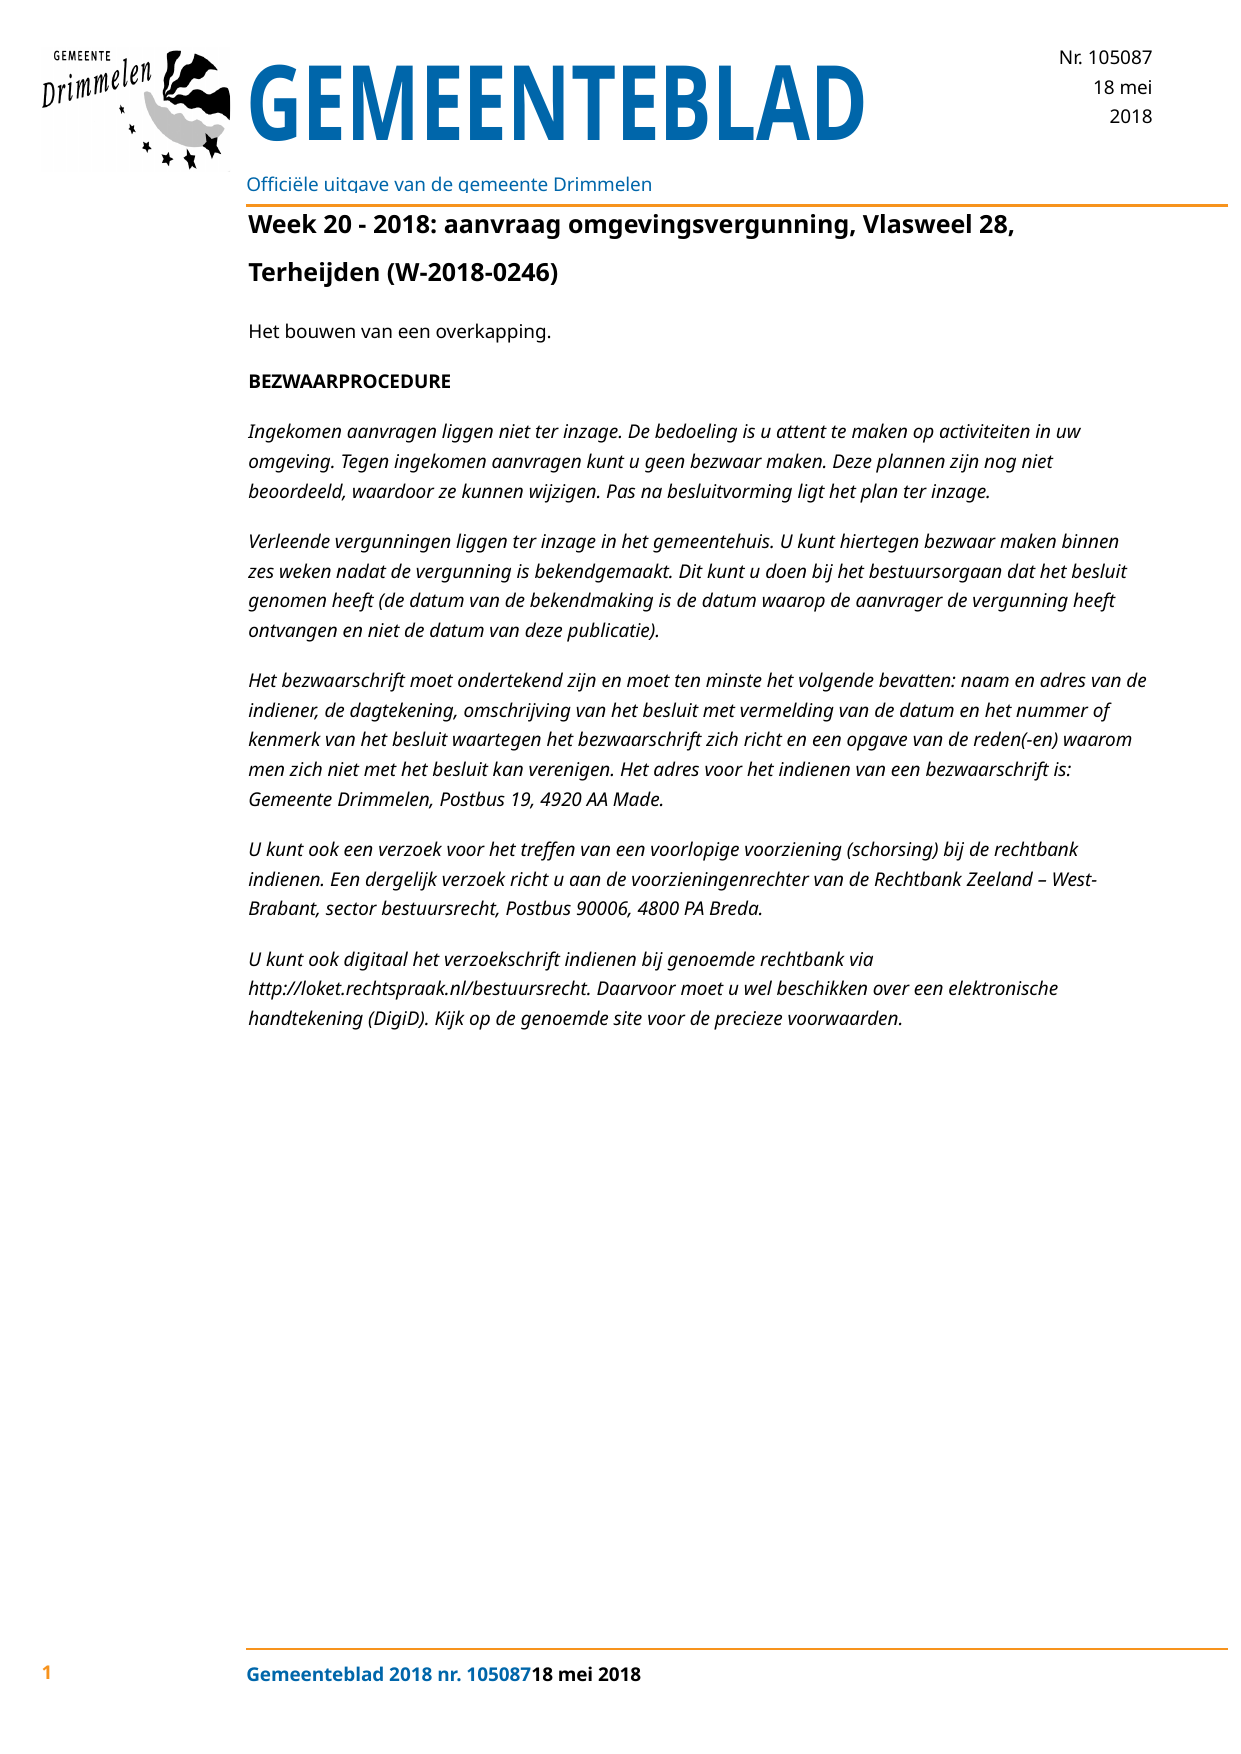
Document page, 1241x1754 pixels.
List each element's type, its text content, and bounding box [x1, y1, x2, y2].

text BEZWAARPROCEDURE [248, 368, 1152, 394]
text U kunt ook een verzoek voor het treffen van een voorlopige voorziening (schorsing) bij de rechtbank indienen. Een dergelijk verzoek richt u aan de voorzieningenrechter van de Rechtbank Zeeland – West-Brabant, sector bestuursrecht, Postbus 90006, 4800 PA Breda. [248, 836, 1152, 921]
text Verleende vergunningen liggen ter inzage in het gemeentehuis. U kunt hiertegen bezwaar maken binnen zes weken nadat de vergunning is bekendgemaakt. Dit kunt u doen bij het bestuursorgaan dat het besluit genomen heeft (de datum van de bekendmaking is de datum waarop de aanvrager de vergunning heeft ontvangen en niet de datum van deze publicatie). [248, 528, 1152, 643]
text Ingekomen aanvragen liggen niet ter inzage. De bedoeling is u attent te maken op activiteiten in uw omgeving. Tegen ingekomen aanvragen kunt u geen bezwaar maken. Deze plannen zijn nog niet beoordeeld, waardoor ze kunnen wijzigen. Pas na besluitvorming ligt het plan ter inzage. [248, 419, 1152, 504]
text Week 20 - 2018: aanvraag omgevingsvergunning, Vlasweel 28, Terheijden (W-2018-0246) [248, 207, 1152, 288]
text U kunt ook digitaal het verzoekschrift indienen bij genoemde rechtbank via http://loket.rechtspraak.nl/bestuursrecht. Daarvoor moet u wel beschikken over een elektronische handtekening (DigiD). Kijk op de genoemde site voor de precieze voorwaarden. [248, 946, 1152, 1031]
picture [41, 47, 231, 172]
text Het bezwaarschrift moet ondertekend zijn en moet ten minste het volgende bevatten: naam en adres van de indiener, de dagtekening, omschrijving van het besluit met vermelding van de datum en het nummer of kenmerk van het besluit waartegen het bezwaarschrift zich richt en een opgave van de reden(-en) waarom men zich niet met het besluit kan verenigen. Het adres voor het indienen van een bezwaarschrift is: Gemeente Drimmelen, Postbus 19, 4920 AA Made. [248, 667, 1152, 812]
text Het bouwen van een overkapping. [248, 318, 1152, 344]
